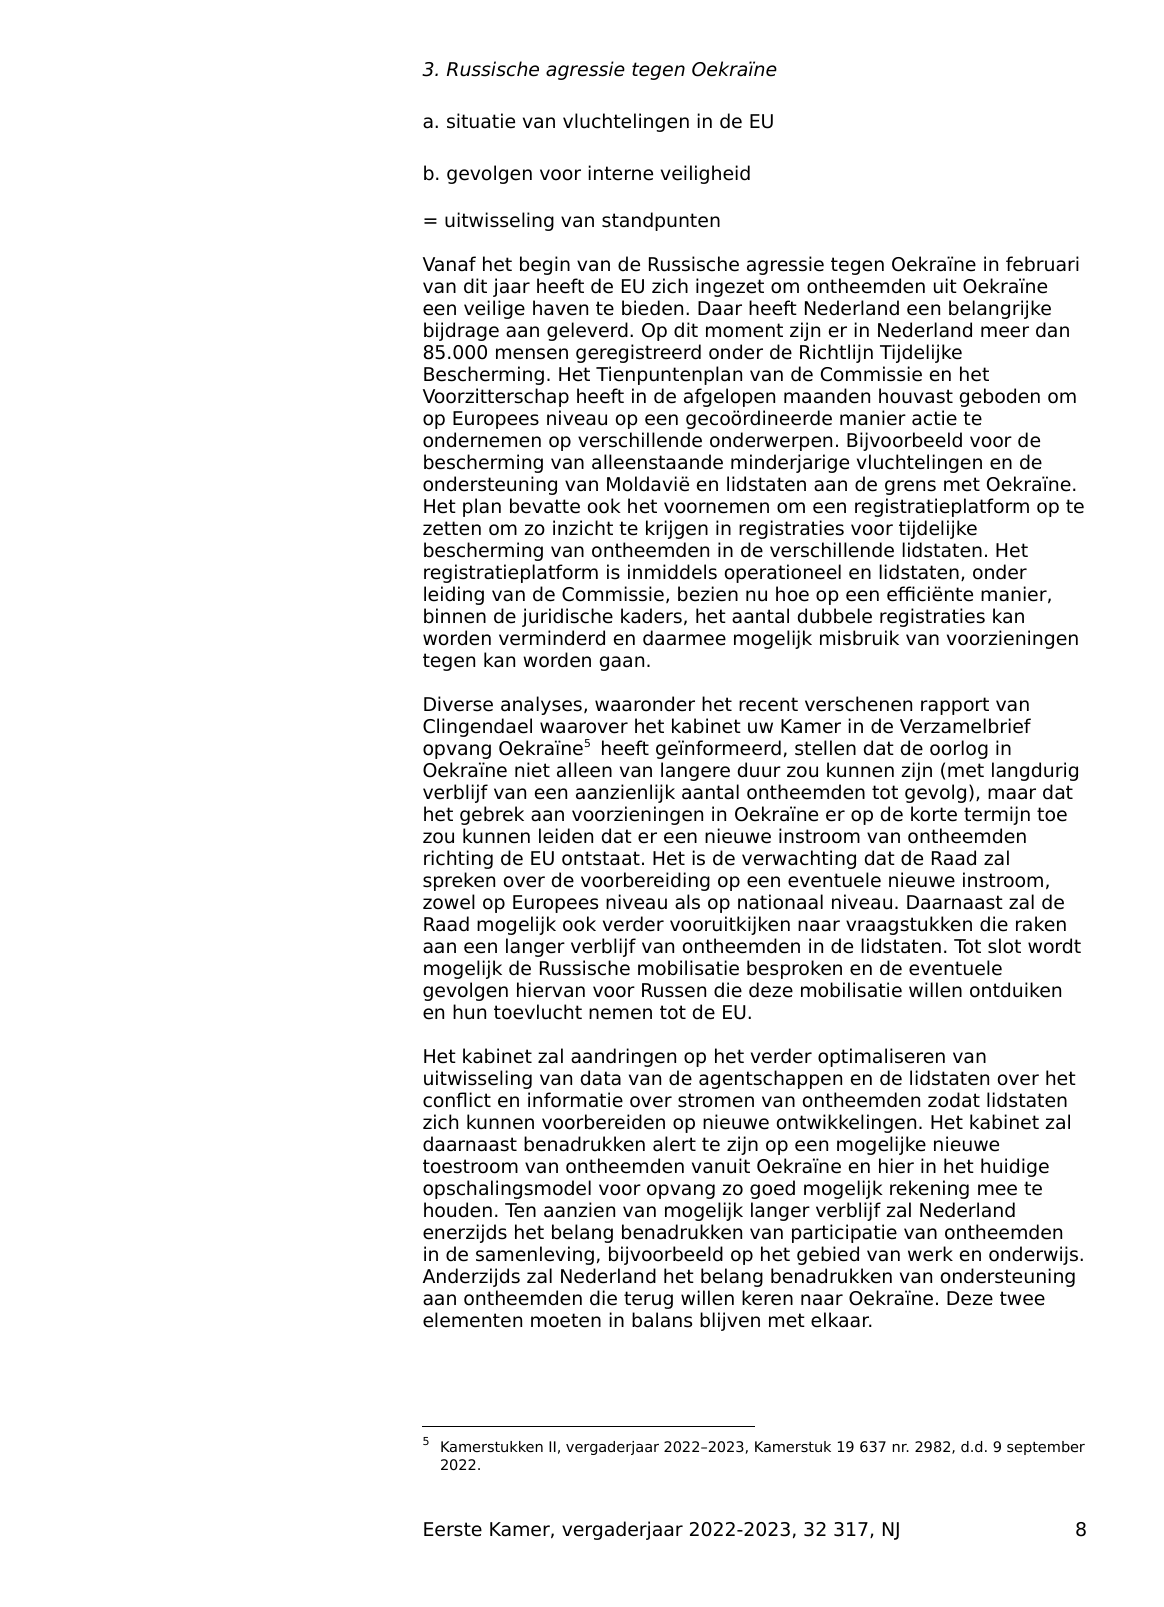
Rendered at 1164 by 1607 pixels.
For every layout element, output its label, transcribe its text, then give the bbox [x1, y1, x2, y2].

text Diverse analyses, waaronder het recent verschenen rapport van Clingendael waarover het kabinet uw Kamer in de Verzamelbrief opvang Oekraïne heeft geïnformeerd, stellen dat de oorlog in Oekraïne niet alleen van langere duur zou kunnen zijn (met langdurig verblijf van een aanzienlijk aantal ontheemden tot gevolg), maar dat het gebrek aan voorzieningen in Oekraïne er op de korte termijn toe zou kunnen leiden dat er een nieuwe instroom van ontheemden richting de EU ontstaat. Het is de verwachting dat de Raad zal spreken over de voorbereiding op een eventuele nieuwe instroom, zowel op Europees niveau als op nationaal niveau. Daarnaast zal de Raad mogelijk ook verder vooruitkijken naar vraagstukken die raken aan een langer verblijf van ontheemden in de lidstaten. Tot slot wordt mogelijk de Russische mobilisatie besproken en de eventuele gevolgen hiervan voor Russen die deze mobilisatie willen ontduiken en hun toevlucht nemen tot de EU. [422, 694, 1087, 1024]
subtitle b. gevolgen voor interne veiligheid [422, 163, 1087, 185]
subtitle 3. Russische agressie tegen Oekraïne [422, 59, 1087, 81]
text = uitwisseling van standpunten [422, 210, 1087, 232]
subtitle a. situatie van vluchtelingen in de EU [422, 111, 1087, 133]
text Vanaf het begin van de Russische agressie tegen Oekraïne in februari van dit jaar heeft de EU zich ingezet om ontheemden uit Oekraïne een veilige haven te bieden. Daar heeft Nederland een belangrijke bijdrage aan geleverd. Op dit moment zijn er in Nederland meer dan 85.000 mensen geregistreerd onder de Richtlijn Tijdelijke Bescherming. Het Tienpuntenplan van de Commissie en het Voorzitterschap heeft in de afgelopen maanden houvast geboden om op Europees niveau op een gecoördineerde manier actie te ondernemen op verschillende onderwerpen. Bijvoorbeeld voor de bescherming van alleenstaande minderjarige vluchtelingen en de ondersteuning van Moldavië en lidstaten aan de grens met Oekraïne. Het plan bevatte ook het voornemen om een registratieplatform op te zetten om zo inzicht te krijgen in registraties voor tijdelijke bescherming van ontheemden in de verschillende lidstaten. Het registratieplatform is inmiddels operationeel en lidstaten, onder leiding van de Commissie, bezien nu hoe op een efficiënte manier, binnen de juridische kaders, het aantal dubbele registraties kan worden verminderd en daarmee mogelijk misbruik van voorzieningen tegen kan worden gaan. [422, 254, 1087, 672]
text Kamerstukken II, vergaderjaar 2022–2023, Kamerstuk 19 637 nr. 2982, d.d. 9 september 2022. [422, 1435, 1087, 1474]
text Het kabinet zal aandringen op het verder optimaliseren van uitwisseling van data van de agentschappen en de lidstaten over het conflict en informatie over stromen van ontheemden zodat lidstaten zich kunnen voorbereiden op nieuwe ontwikkelingen. Het kabinet zal daarnaast benadrukken alert te zijn op een mogelijke nieuwe toestroom van ontheemden vanuit Oekraïne en hier in het huidige opschalingsmodel voor opvang zo goed mogelijk rekening mee te houden. Ten aanzien van mogelijk langer verblijf zal Nederland enerzijds het belang benadrukken van participatie van ontheemden in de samenleving, bijvoorbeeld op het gebied van werk en onderwijs. Anderzijds zal Nederland het belang benadrukken van ondersteuning aan ontheemden die terug willen keren naar Oekraïne. Deze twee elementen moeten in balans blijven met elkaar. [422, 1046, 1087, 1332]
